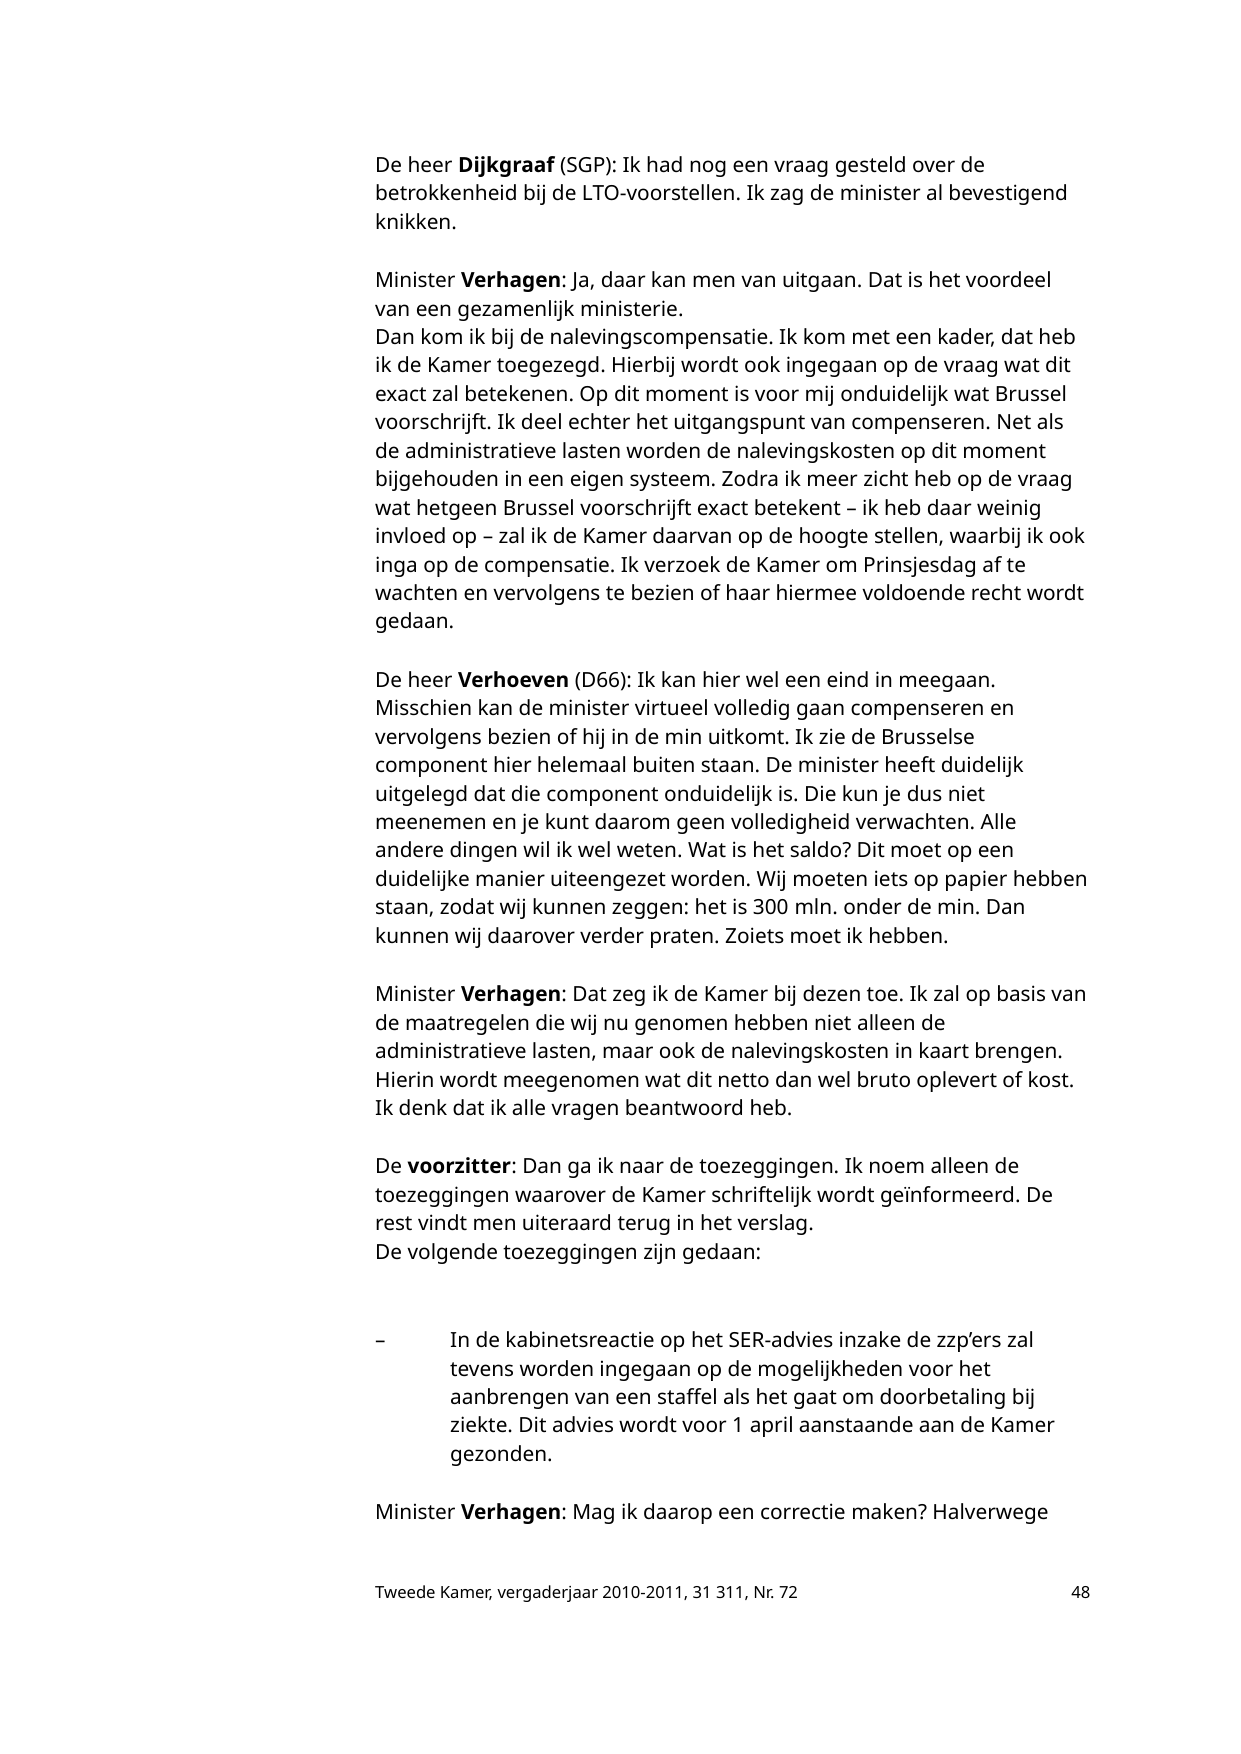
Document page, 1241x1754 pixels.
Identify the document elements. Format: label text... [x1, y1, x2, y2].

text Ik denk dat ik alle vragen beantwoord heb. [375, 1093, 1090, 1122]
text Minister Verhagen: Ja, daar kan men van uitgaan. Dat is het voordeel van een gezamenlijk ministerie. [375, 265, 1090, 322]
text De heer Dijkgraaf (SGP): Ik had nog een vraag gesteld over de betrokkenheid bij de LTO-voorstellen. Ik zag de minister al bevestigend knikken. [375, 150, 1090, 235]
text Minister Verhagen: Dat zeg ik de Kamer bij dezen toe. Ik zal op basis van de maatregelen die wij nu genomen hebben niet alleen de administratieve lasten, maar ook de nalevingskosten in kaart brengen. Hierin wordt meegenomen wat dit netto dan wel bruto oplevert of kost. [375, 979, 1090, 1093]
text De heer Verhoeven (D66): Ik kan hier wel een eind in meegaan. Misschien kan de minister virtueel volledig gaan compenseren en vervolgens bezien of hij in de min uitkomt. Ik zie de Brusselse component hier helemaal buiten staan. De minister heeft duidelijk uitgelegd dat die component onduidelijk is. Die kun je dus niet meenemen en je kunt daarom geen volledigheid verwachten. Alle andere dingen wil ik wel weten. Wat is het saldo? Dit moet op een duidelijke manier uiteengezet worden. Wij moeten iets op papier hebben staan, zodat wij kunnen zeggen: het is 300 mln. onder de min. Dan kunnen wij daarover verder praten. Zoiets moet ik hebben. [375, 665, 1090, 949]
text Dan kom ik bij de nalevingscompensatie. Ik kom met een kader, dat heb ik de Kamer toegezegd. Hierbij wordt ook ingegaan op de vraag wat dit exact zal betekenen. Op dit moment is voor mij onduidelijk wat Brussel voorschrijft. Ik deel echter het uitgangspunt van compenseren. Net als de administratieve lasten worden de nalevingskosten op dit moment bijgehouden in een eigen systeem. Zodra ik meer zicht heb op de vraag wat hetgeen Brussel voorschrijft exact betekent – ik heb daar weinig invloed op – zal ik de Kamer daarvan op de hoogte stellen, waarbij ik ook inga op de compensatie. Ik verzoek de Kamer om Prinsjesdag af te wachten en vervolgens te bezien of haar hiermee voldoende recht wordt gedaan. [375, 322, 1090, 635]
text Minister Verhagen: Mag ik daarop een correctie maken? Halverwege [375, 1497, 1090, 1526]
text De volgende toezeggingen zijn gedaan: [375, 1237, 1090, 1265]
list In de kabinetsreactie op het SER-advies inzake de zzp’ers zal tevens worden ingegaan op de mogelijkheden voor het aanbrengen van een staffel als het gaat om doorbetaling bij ziekte. Dit advies wordt voor 1 april aanstaande aan de Kamer gezonden. [375, 1325, 1090, 1467]
text De voorzitter: Dan ga ik naar de toezeggingen. Ik noem alleen de toezeggingen waarover de Kamer schriftelijk wordt geïnformeerd. De rest vindt men uiteraard terug in het verslag. [375, 1152, 1090, 1237]
